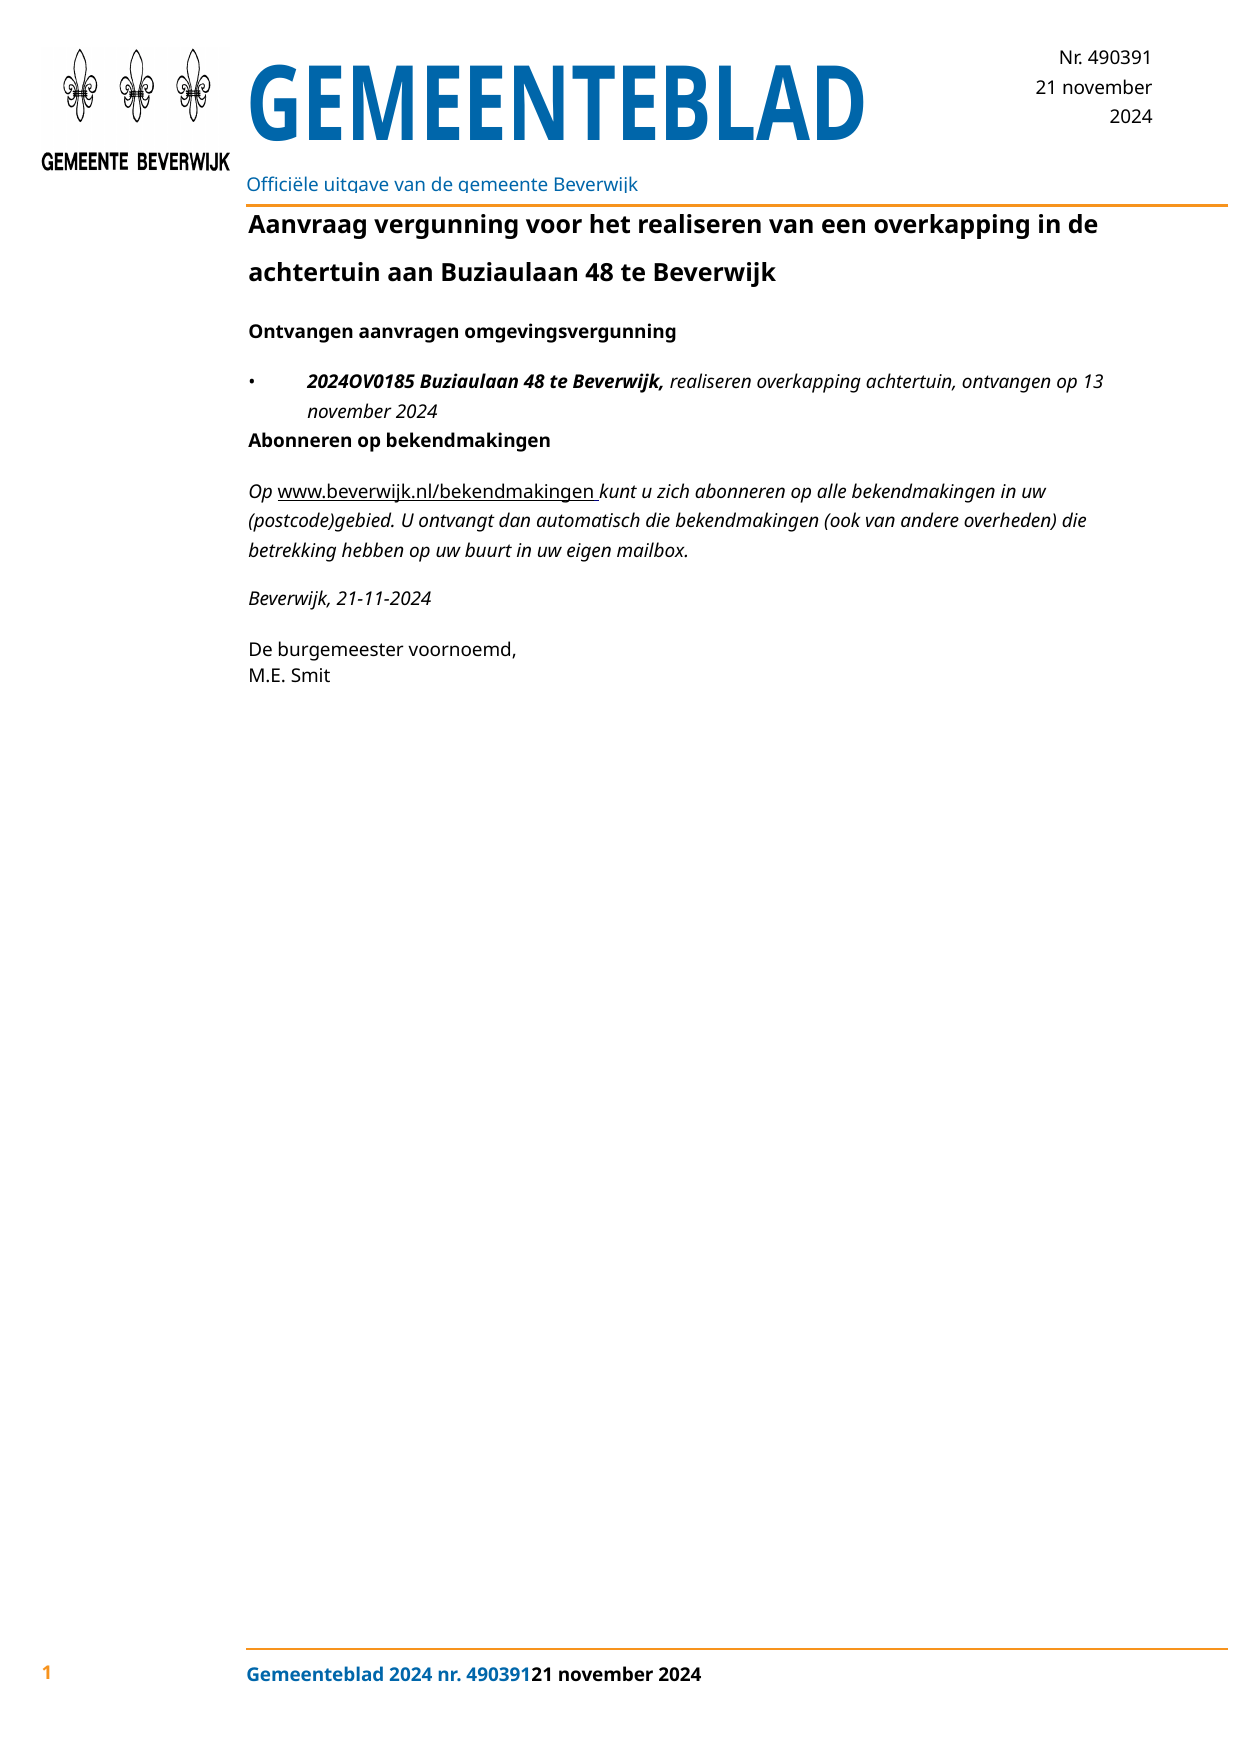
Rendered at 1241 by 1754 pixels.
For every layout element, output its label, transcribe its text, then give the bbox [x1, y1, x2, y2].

text Op www.beverwijk.nl/bekendmakingen kunt u zich abonneren op alle bekendmakingen in uw (postcode)gebied. U ontvangt dan automatisch die bekendmakingen (ook van andere overheden) die betrekking hebben op uw buurt in uw eigen mailbox. [248, 478, 1152, 563]
text Beverwijk, 21-11-2024 [248, 585, 1152, 611]
text M.E. Smit [248, 662, 1152, 688]
text Aanvraag vergunning voor het realiseren van een overkapping in de achtertuin aan Buziaulaan 48 te Beverwijk [248, 207, 1152, 288]
text Abonneren op bekendmakingen [248, 427, 1152, 453]
list 2024OV0185 Buziaulaan 48 te Beverwijk, realiseren overkapping achtertuin, ontvangen op 13 november 2024 [248, 368, 1152, 424]
text Ontvangen aanvragen omgevingsvergunning [248, 318, 1152, 344]
picture [41, 47, 231, 172]
text De burgemeester voornoemd, [248, 636, 1152, 662]
